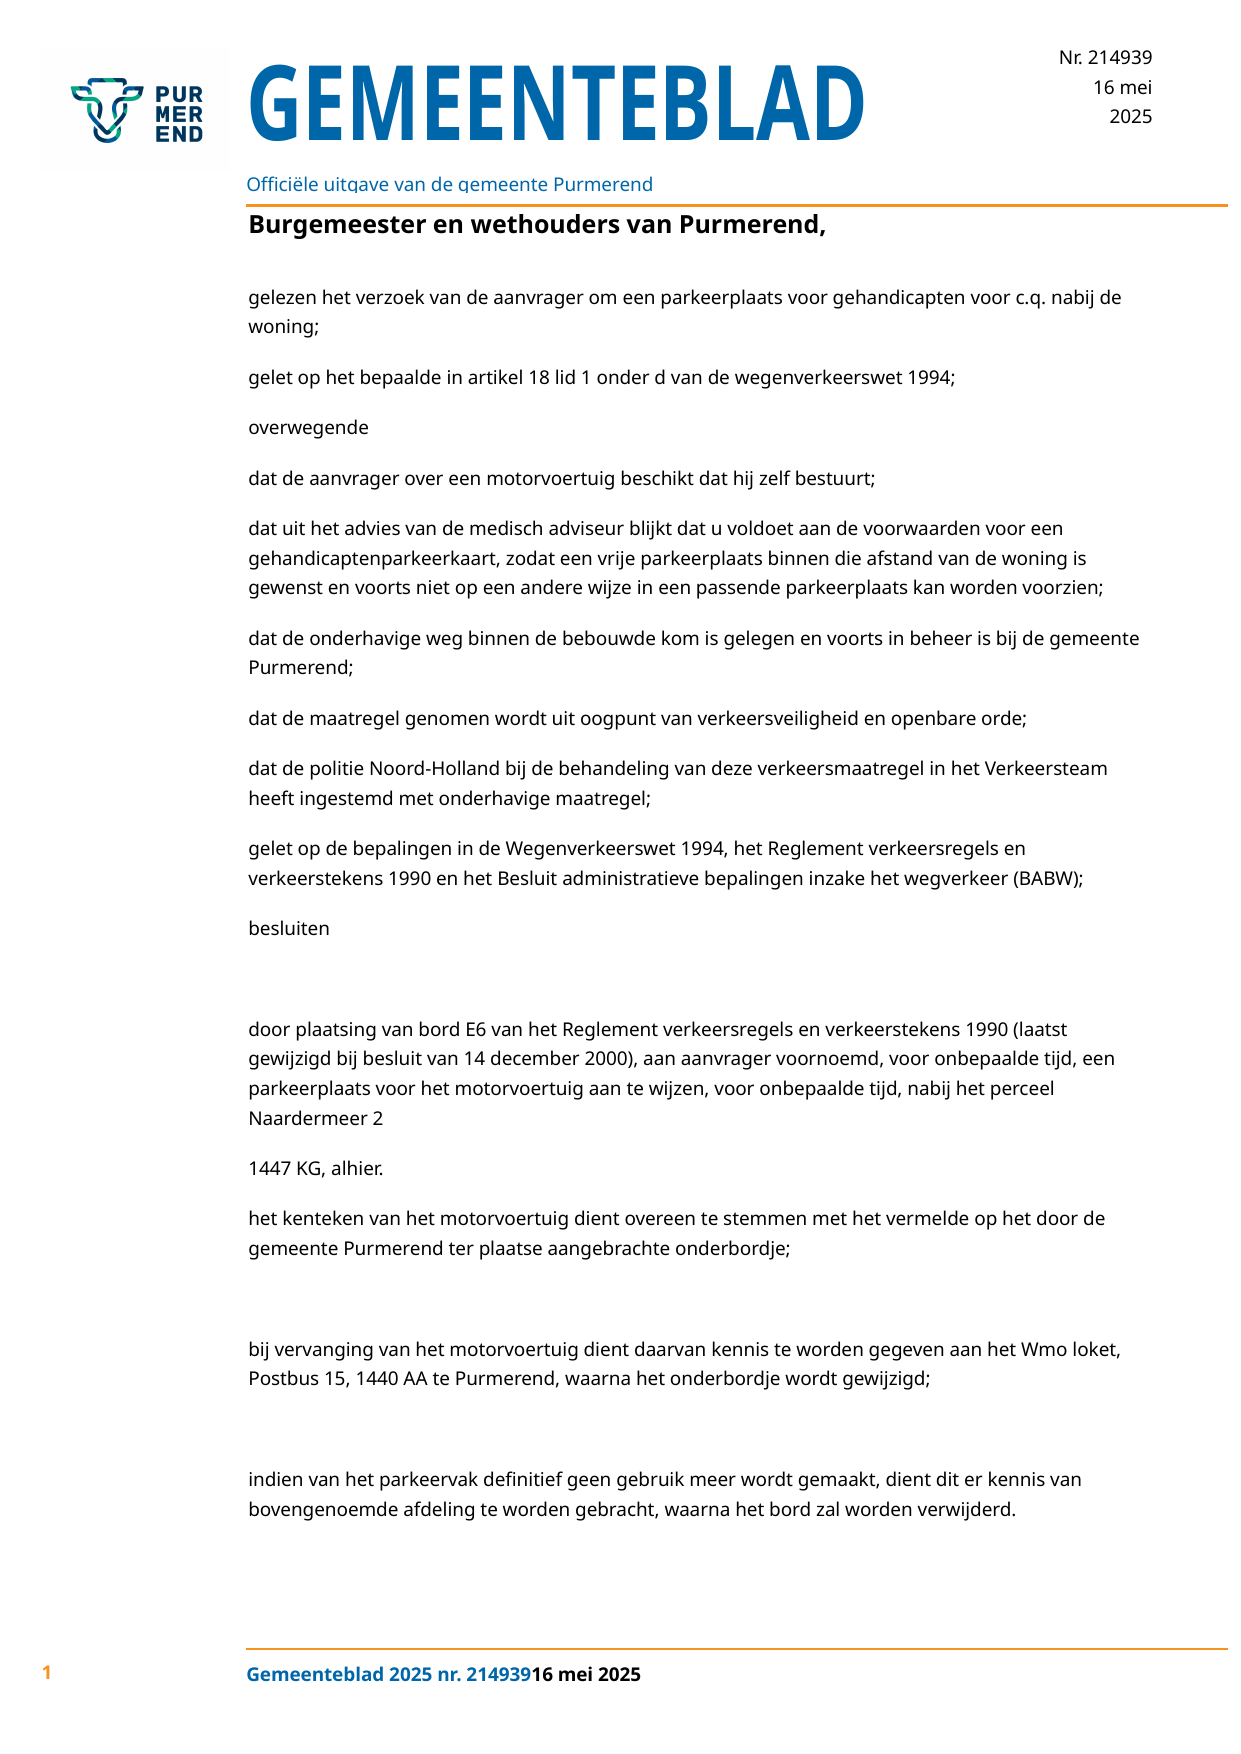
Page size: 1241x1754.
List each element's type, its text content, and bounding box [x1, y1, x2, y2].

text overwegende [248, 414, 1152, 440]
text het kenteken van het motorvoertuig dient overeen te stemmen met het vermelde op het door de gemeente Purmerend ter plaatse aangebrachte onderbordje; [248, 1206, 1152, 1261]
text indien van het parkeervak definitief geen gebruik meer wordt gemaakt, dient dit er kennis van bovengenoemde afdeling te worden gebracht, waarna het bord zal worden verwijderd. [248, 1466, 1152, 1522]
text bij vervanging van het motorvoertuig dient daarvan kennis te worden gegeven aan het Wmo loket, Postbus 15, 1440 AA te Purmerend, waarna het onderbordje wordt gewijzigd; [248, 1336, 1152, 1391]
picture [41, 47, 231, 172]
text dat uit het advies van de medisch adviseur blijkt dat u voldoet aan de voorwaarden voor een gehandicaptenparkeerkaart, zodat een vrije parkeerplaats binnen die afstand van de woning is gewenst en voorts niet op een andere wijze in een passende parkeerplaats kan worden voorzien; [248, 515, 1152, 600]
text dat de politie Noord-Holland bij de behandeling van deze verkeersmaatregel in het Verkeersteam heeft ingestemd met onderhavige maatregel; [248, 755, 1152, 811]
text dat de maatregel genomen wordt uit oogpunt van verkeersveiligheid en openbare orde; [248, 705, 1152, 731]
text door plaatsing van bord E6 van het Reglement verkeersregels en verkeerstekens 1990 (laatst gewijzigd bij besluit van 14 december 2000), aan aanvrager voornoemd, voor onbepaalde tijd, een parkeerplaats voor het motorvoertuig aan te wijzen, voor onbepaalde tijd, nabij het perceel Naardermeer 2 [248, 1016, 1152, 1131]
text gelet op de bepalingen in de Wegenverkeerswet 1994, het Reglement verkeersregels en verkeerstekens 1990 en het Besluit administratieve bepalingen inzake het wegverkeer (BABW); [248, 835, 1152, 891]
text gelet op het bepaalde in artikel 18 lid 1 onder d van de wegenverkeerswet 1994; [248, 364, 1152, 390]
text 1447 KG, alhier. [248, 1155, 1152, 1181]
text dat de onderhavige weg binnen de bebouwde kom is gelegen en voorts in beheer is bij de gemeente Purmerend; [248, 625, 1152, 680]
text dat de aanvrager over een motorvoertuig beschikt dat hij zelf bestuurt; [248, 465, 1152, 491]
text Burgemeester en wethouders van Purmerend, [248, 207, 1152, 241]
text gelezen het verzoek van de aanvrager om een parkeerplaats voor gehandicapten voor c.q. nabij de woning; [248, 284, 1152, 339]
text besluiten [248, 915, 1152, 941]
